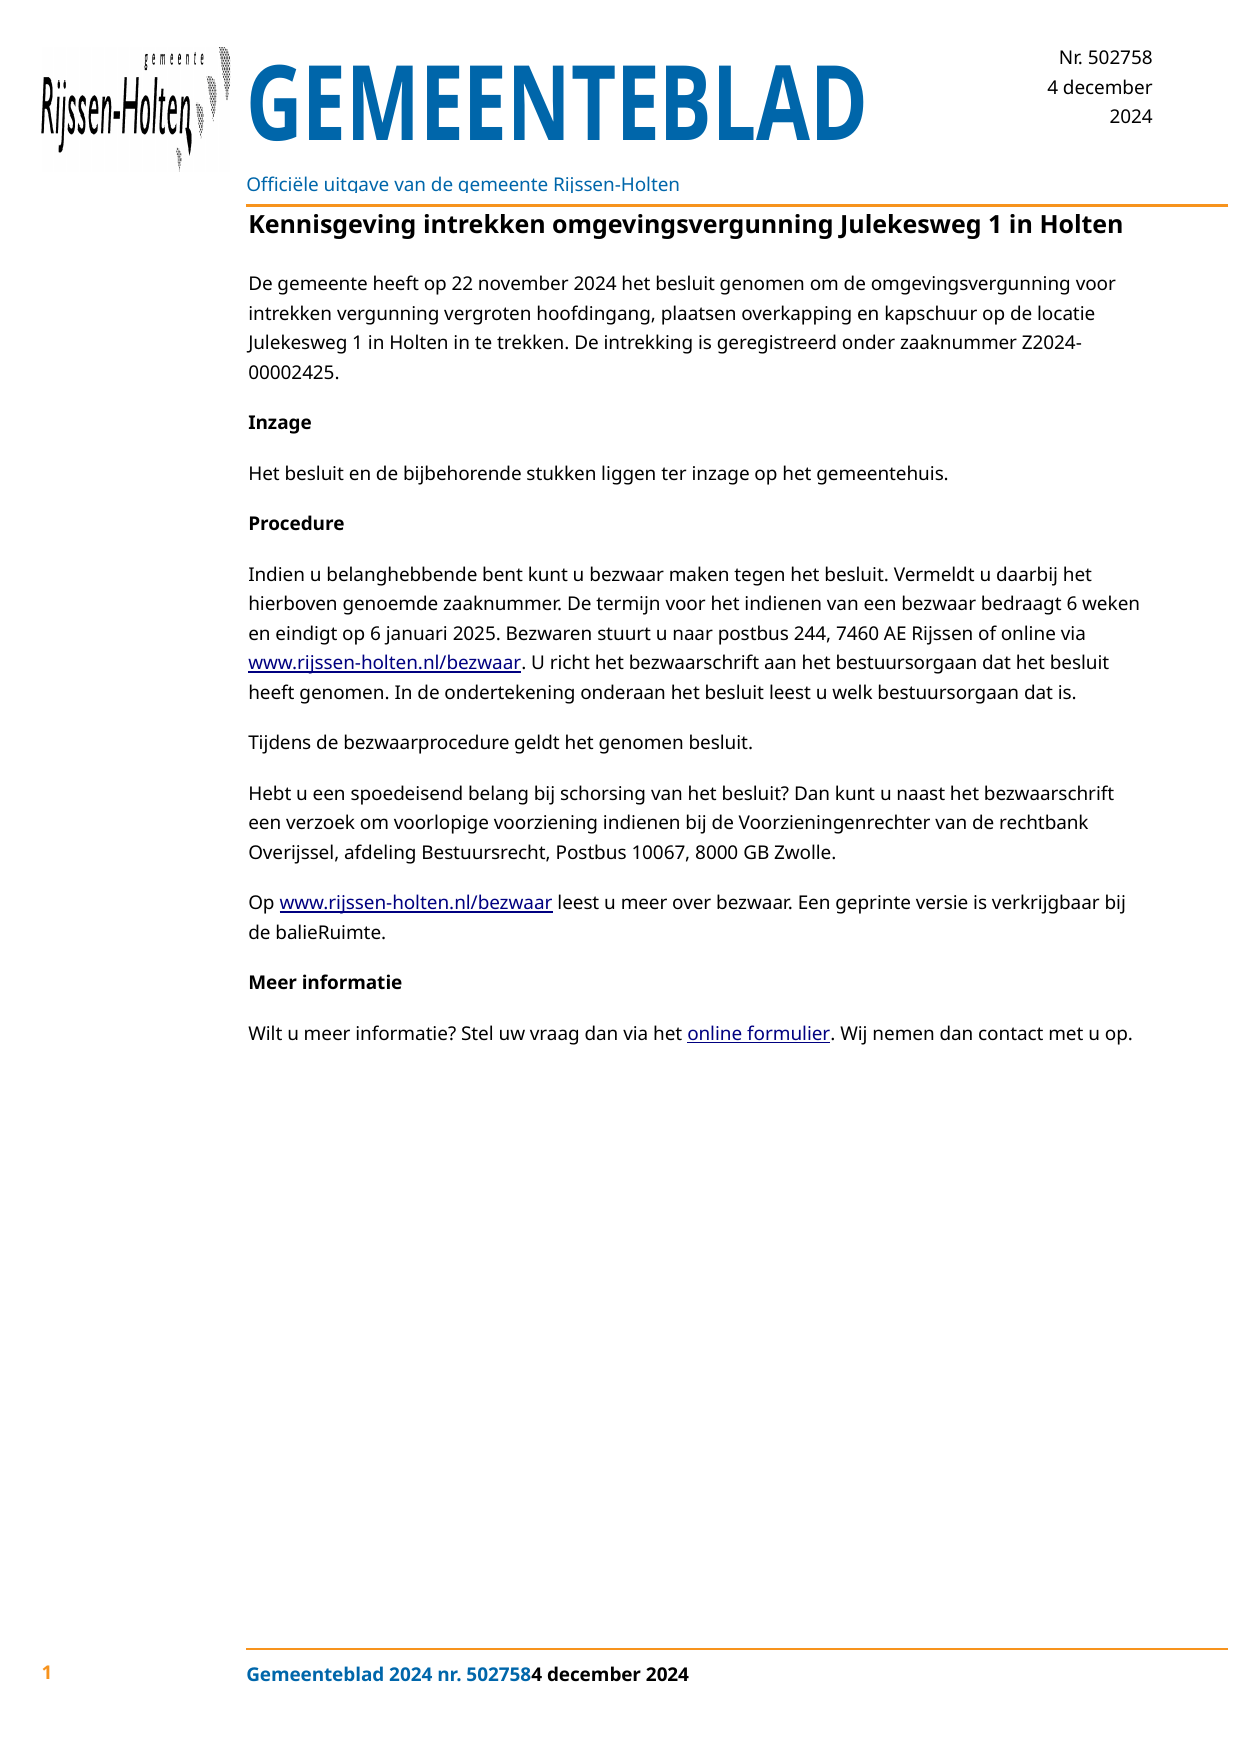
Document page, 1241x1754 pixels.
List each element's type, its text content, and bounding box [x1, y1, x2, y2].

text Het besluit en de bijbehorende stukken liggen ter inzage op het gemeentehuis. [248, 460, 1152, 486]
text Kennisgeving intrekken omgevingsvergunning Julekesweg 1 in Holten [248, 207, 1152, 241]
text Tijdens de bezwaarprocedure geldt het genomen besluit. [248, 729, 1152, 755]
picture [41, 47, 231, 172]
text Procedure [248, 510, 1152, 536]
text Op www.rijssen-holten.nl/bezwaar leest u meer over bezwaar. Een geprinte versie is verkrijgbaar bij de balieRuimte. [248, 889, 1152, 945]
text De gemeente heeft op 22 november 2024 het besluit genomen om de omgevingsvergunning voor intrekken vergunning vergroten hoofdingang, plaatsen overkapping en kapschuur op de locatie Julekesweg 1 in Holten in te trekken. De intrekking is geregistreerd onder zaaknummer Z2024-00002425. [248, 270, 1152, 385]
text Meer informatie [248, 969, 1152, 995]
text Hebt u een spoedeisend belang bij schorsing van het besluit? Dan kunt u naast het bezwaarschrift een verzoek om voorlopige voorziening indienen bij de Voorzieningenrechter van de rechtbank Overijssel, afdeling Bestuursrecht, Postbus 10067, 8000 GB Zwolle. [248, 780, 1152, 865]
text Wilt u meer informatie? Stel uw vraag dan via het online formulier. Wij nemen dan contact met u op. [248, 1020, 1152, 1046]
text Indien u belanghebbende bent kunt u bezwaar maken tegen het besluit. Vermeldt u daarbij het hierboven genoemde zaaknummer. De termijn voor het indienen van een bezwaar bedraagt 6 weken en eindigt op 6 januari 2025. Bezwaren stuurt u naar postbus 244, 7460 AE Rijssen of online via www.rijssen-holten.nl/bezwaar. U richt het bezwaarschrift aan het bestuursorgaan dat het besluit heeft genomen. In de ondertekening onderaan het besluit leest u welk bestuursorgaan dat is. [248, 561, 1152, 705]
text Inzage [248, 409, 1152, 435]
